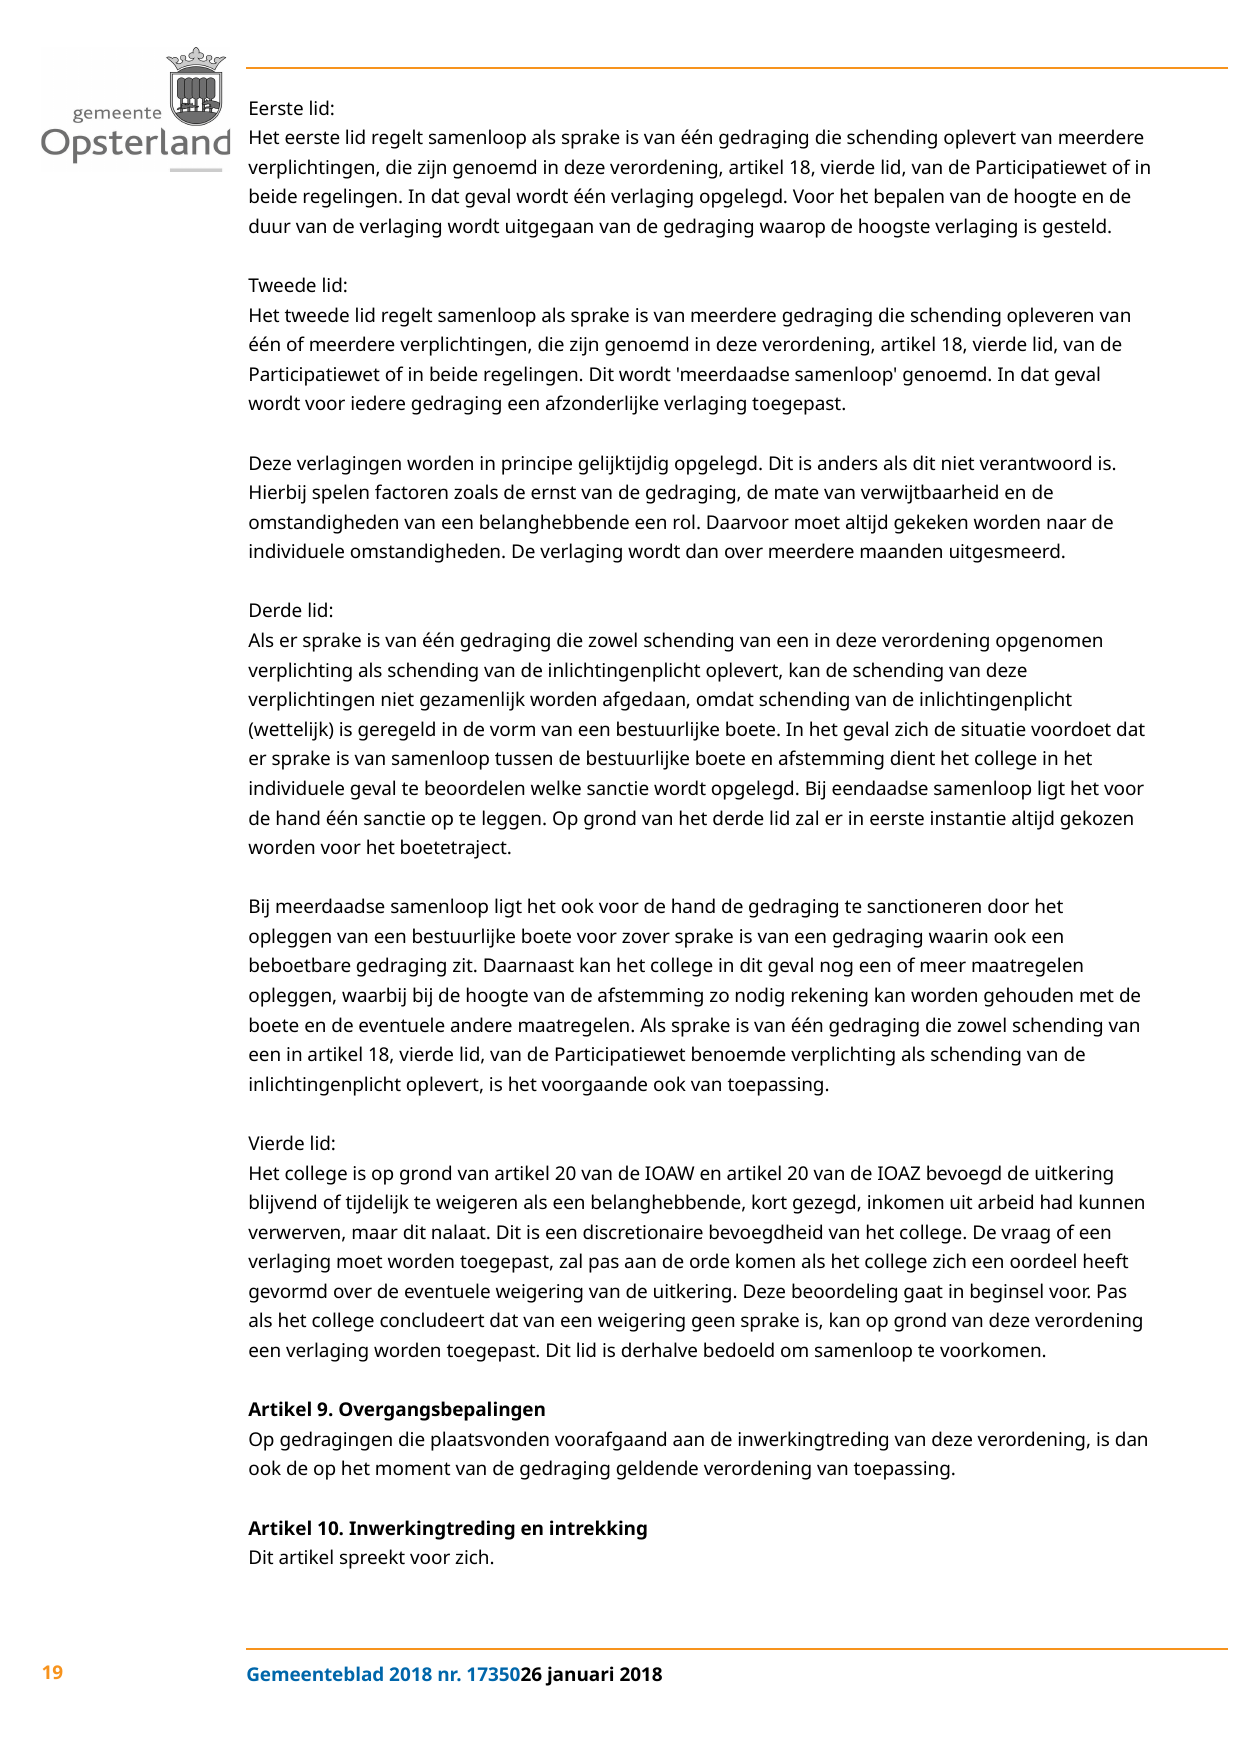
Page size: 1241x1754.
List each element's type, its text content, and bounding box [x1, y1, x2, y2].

text Eerste lid: [248, 95, 1152, 121]
text Tweede lid: [248, 272, 1152, 298]
text Op gedragingen die plaatsvonden voorafgaand aan de inwerkingtreding van deze verordening, is dan ook de op het moment van de gedraging geldende verordening van toepassing. [248, 1426, 1152, 1481]
text Vierde lid: [248, 1130, 1152, 1156]
text Bij meerdaadse samenloop ligt het ook voor de hand de gedraging te sanctioneren door het opleggen van een bestuurlijke boete voor zover sprake is van een gedraging waarin ook een beboetbare gedraging zit. Daarnaast kan het college in dit geval nog een of meer maatregelen opleggen, waarbij bij de hoogte van de afstemming zo nodig rekening kan worden gehouden met de boete en de eventuele andere maatregelen. Als sprake is van één gedraging die zowel schending van een in artikel 18, vierde lid, van de Participatiewet benoemde verplichting als schending van de inlichtingenplicht oplevert, is het voorgaande ook van toepassing. [248, 893, 1152, 1097]
text Als er sprake is van één gedraging die zowel schending van een in deze verordening opgenomen verplichting als schending van de inlichtingenplicht oplevert, kan de schending van deze verplichtingen niet gezamenlijk worden afgedaan, omdat schending van de inlichtingenplicht (wettelijk) is geregeld in de vorm van een bestuurlijke boete. In het geval zich de situatie voordoet dat er sprake is van samenloop tussen de bestuurlijke boete en afstemming dient het college in het individuele geval te beoordelen welke sanctie wordt opgelegd. Bij eendaadse samenloop ligt het voor de hand één sanctie op te leggen. Op grond van het derde lid zal er in eerste instantie altijd gekozen worden voor het boetetraject. [248, 627, 1152, 860]
text Het eerste lid regelt samenloop als sprake is van één gedraging die schending oplevert van meerdere verplichtingen, die zijn genoemd in deze verordening, artikel 18, vierde lid, van de Participatiewet of in beide regelingen. In dat geval wordt één verlaging opgelegd. Voor het bepalen van de hoogte en de duur van de verlaging wordt uitgegaan van de gedraging waarop de hoogste verlaging is gesteld. [248, 124, 1152, 239]
text Dit artikel spreekt voor zich. [248, 1544, 1152, 1570]
text Het college is op grond van artikel 20 van de IOAW en artikel 20 van de IOAZ bevoegd de uitkering blijvend of tijdelijk te weigeren als een belanghebbende, kort gezegd, inkomen uit arbeid had kunnen verwerven, maar dit nalaat. Dit is een discretionaire bevoegdheid van het college. De vraag of een verlaging moet worden toegepast, zal pas aan de orde komen als het college zich een oordeel heeft gevormd over de eventuele weigering van de uitkering. Deze beoordeling gaat in beginsel voor. Pas als het college concludeert dat van een weigering geen sprake is, kan op grond van deze verordening een verlaging worden toegepast. Dit lid is derhalve bedoeld om samenloop te voorkomen. [248, 1160, 1152, 1363]
text Artikel 9. Overgangsbepalingen [248, 1396, 1152, 1422]
text Derde lid: [248, 598, 1152, 623]
text Het tweede lid regelt samenloop als sprake is van meerdere gedraging die schending opleveren van één of meerdere verplichtingen, die zijn genoemd in deze verordening, artikel 18, vierde lid, van de Participatiewet of in beide regelingen. Dit wordt 'meerdaadse samenloop' genoemd. In dat geval wordt voor iedere gedraging een afzonderlijke verlaging toegepast. [248, 302, 1152, 416]
text Artikel 10. Inwerkingtreding en intrekking [248, 1515, 1152, 1541]
text Deze verlagingen worden in principe gelijktijdig opgelegd. Dit is anders als dit niet verantwoord is. Hierbij spelen factoren zoals de ernst van de gedraging, de mate van verwijtbaarheid en de omstandigheden van een belanghebbende een rol. Daarvoor moet altijd gekeken worden naar de individuele omstandigheden. De verlaging wordt dan over meerdere maanden uitgesmeerd. [248, 450, 1152, 564]
picture [41, 47, 231, 172]
